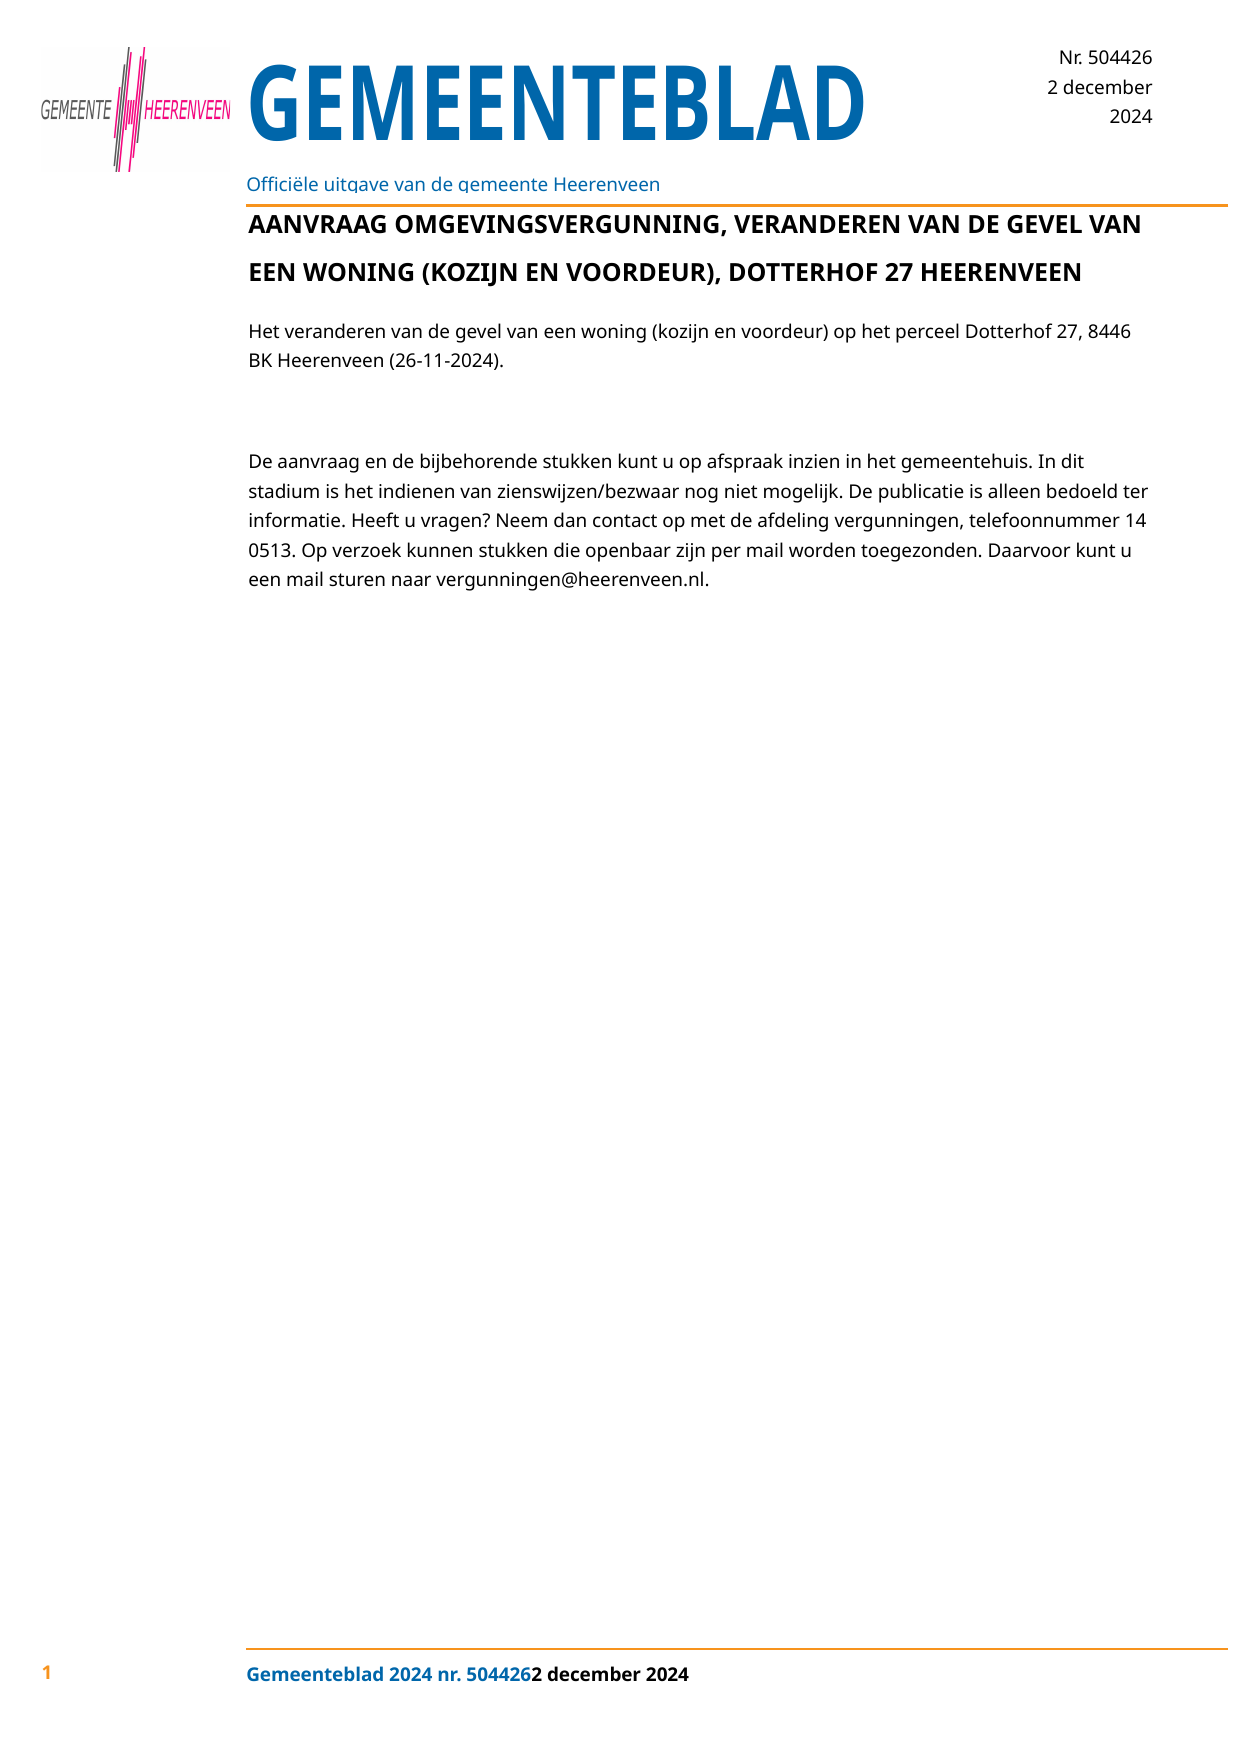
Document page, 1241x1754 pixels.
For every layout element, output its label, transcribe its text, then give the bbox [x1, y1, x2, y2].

text Het veranderen van de gevel van een woning (kozijn en voordeur) op het perceel Dotterhof 27, 8446 BK Heerenveen (26-11-2024). [248, 318, 1152, 373]
text De aanvraag en de bijbehorende stukken kunt u op afspraak inzien in het gemeentehuis. In dit stadium is het indienen van zienswijzen/bezwaar nog niet mogelijk. De publicatie is alleen bedoeld ter informatie. Heeft u vragen? Neem dan contact op met de afdeling vergunningen, telefoonnummer 14 0513. Op verzoek kunnen stukken die openbaar zijn per mail worden toegezonden. Daarvoor kunt u een mail sturen naar vergunningen@heerenveen.nl. [248, 448, 1152, 592]
text AANVRAAG OMGEVINGSVERGUNNING, VERANDEREN VAN DE GEVEL VAN EEN WONING (KOZIJN EN VOORDEUR), DOTTERHOF 27 HEERENVEEN [248, 207, 1152, 288]
picture [41, 47, 231, 172]
